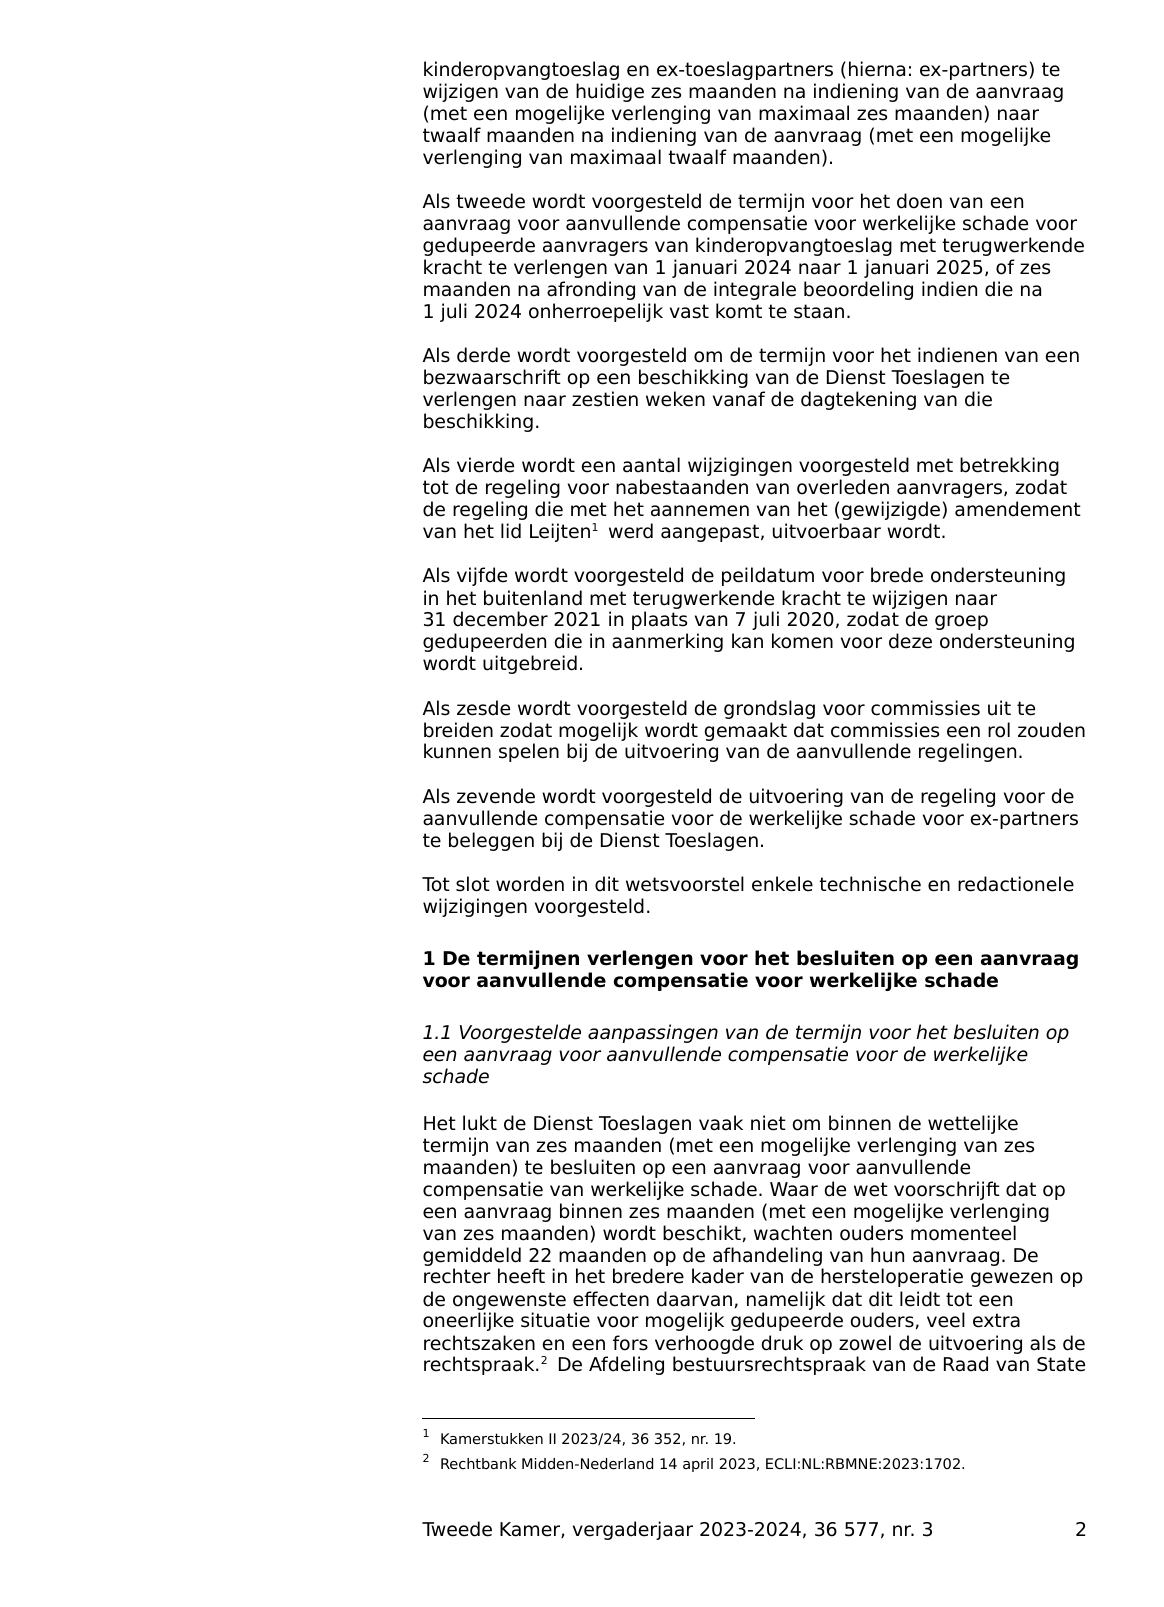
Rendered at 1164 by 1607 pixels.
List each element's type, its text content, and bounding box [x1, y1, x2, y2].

text Als vierde wordt een aantal wijzigingen voorgesteld met betrekking tot de regeling voor nabestaanden van overleden aanvragers, zodat de regeling die met het aannemen van het (gewijzigde) amendement van het lid Leijten werd aangepast, uitvoerbaar wordt. [422, 455, 1087, 543]
text Kamerstukken II 2023/24, 36 352, nr. 19. [422, 1427, 1087, 1449]
text Als vijfde wordt voorgesteld de peildatum voor brede ondersteuning in het buitenland met terugwerkende kracht te wijzigen naar 31 december 2021 in plaats van 7 juli 2020, zodat de groep gedupeerden die in aanmerking kan komen voor deze ondersteuning wordt uitgebreid. [422, 565, 1087, 675]
text Als zesde wordt voorgesteld de grondslag voor commissies uit te breiden zodat mogelijk wordt gemaakt dat commissies een rol zouden kunnen spelen bij de uitvoering van de aanvullende regelingen. [422, 697, 1087, 763]
text Tot slot worden in dit wetsvoorstel enkele technische en redactionele wijzigingen voorgesteld. [422, 874, 1087, 918]
text Als derde wordt voorgesteld om de termijn voor het indienen van een bezwaarschrift op een beschikking van de Dienst Toeslagen te verlengen naar zestien weken vanaf de dagtekening van die beschikking. [422, 345, 1087, 433]
text Als tweede wordt voorgesteld de termijn voor het doen van een aanvraag voor aanvullende compensatie voor werkelijke schade voor gedupeerde aanvragers van kinderopvangtoeslag met terugwerkende kracht te verlengen van 1 januari 2024 naar 1 januari 2025, of zes maanden na afronding van de integrale beoordeling indien die na 1 juli 2024 onherroepelijk vast komt te staan. [422, 191, 1087, 323]
subtitle 1.1 Voorgestelde aanpassingen van de termijn voor het besluiten op een aanvraag voor aanvullende compensatie voor de werkelijke schade [422, 1022, 1087, 1088]
text Als zevende wordt voorgesteld de uitvoering van de regeling voor de aanvullende compensatie voor de werkelijke schade voor ex-partners te beleggen bij de Dienst Toeslagen. [422, 786, 1087, 852]
subtitle 1 De termijnen verlengen voor het besluiten op een aanvraag voor aanvullende compensatie voor werkelijke schade [422, 948, 1087, 992]
text Het lukt de Dienst Toeslagen vaak niet om binnen de wettelijke termijn van zes maanden (met een mogelijke verlenging van zes maanden) te besluiten op een aanvraag voor aanvullende compensatie van werkelijke schade. Waar de wet voorschrijft dat op een aanvraag binnen zes maanden (met een mogelijke verlenging van zes maanden) wordt beschikt, wachten ouders momenteel gemiddeld 22 maanden op de afhandeling van hun aanvraag. De rechter heeft in het bredere kader van de hersteloperatie gewezen op de ongewenste effecten daarvan, namelijk dat dit leidt tot een oneerlijke situatie voor mogelijk gedupeerde ouders, veel extra rechtszaken en een fors verhoogde druk op zowel de uitvoering als de rechtspraak. De Afdeling bestuursrechtspraak van de Raad van State [422, 1113, 1087, 1376]
text Rechtbank Midden-Nederland 14 april 2023, ECLI:NL:RBMNE:2023:1702. [422, 1452, 1087, 1474]
text kinderopvangtoeslag en ex-toeslagpartners (hierna: ex-partners) te wijzigen van de huidige zes maanden na indiening van de aanvraag (met een mogelijke verlenging van maximaal zes maanden) naar twaalf maanden na indiening van de aanvraag (met een mogelijke verlenging van maximaal twaalf maanden). [422, 59, 1087, 169]
